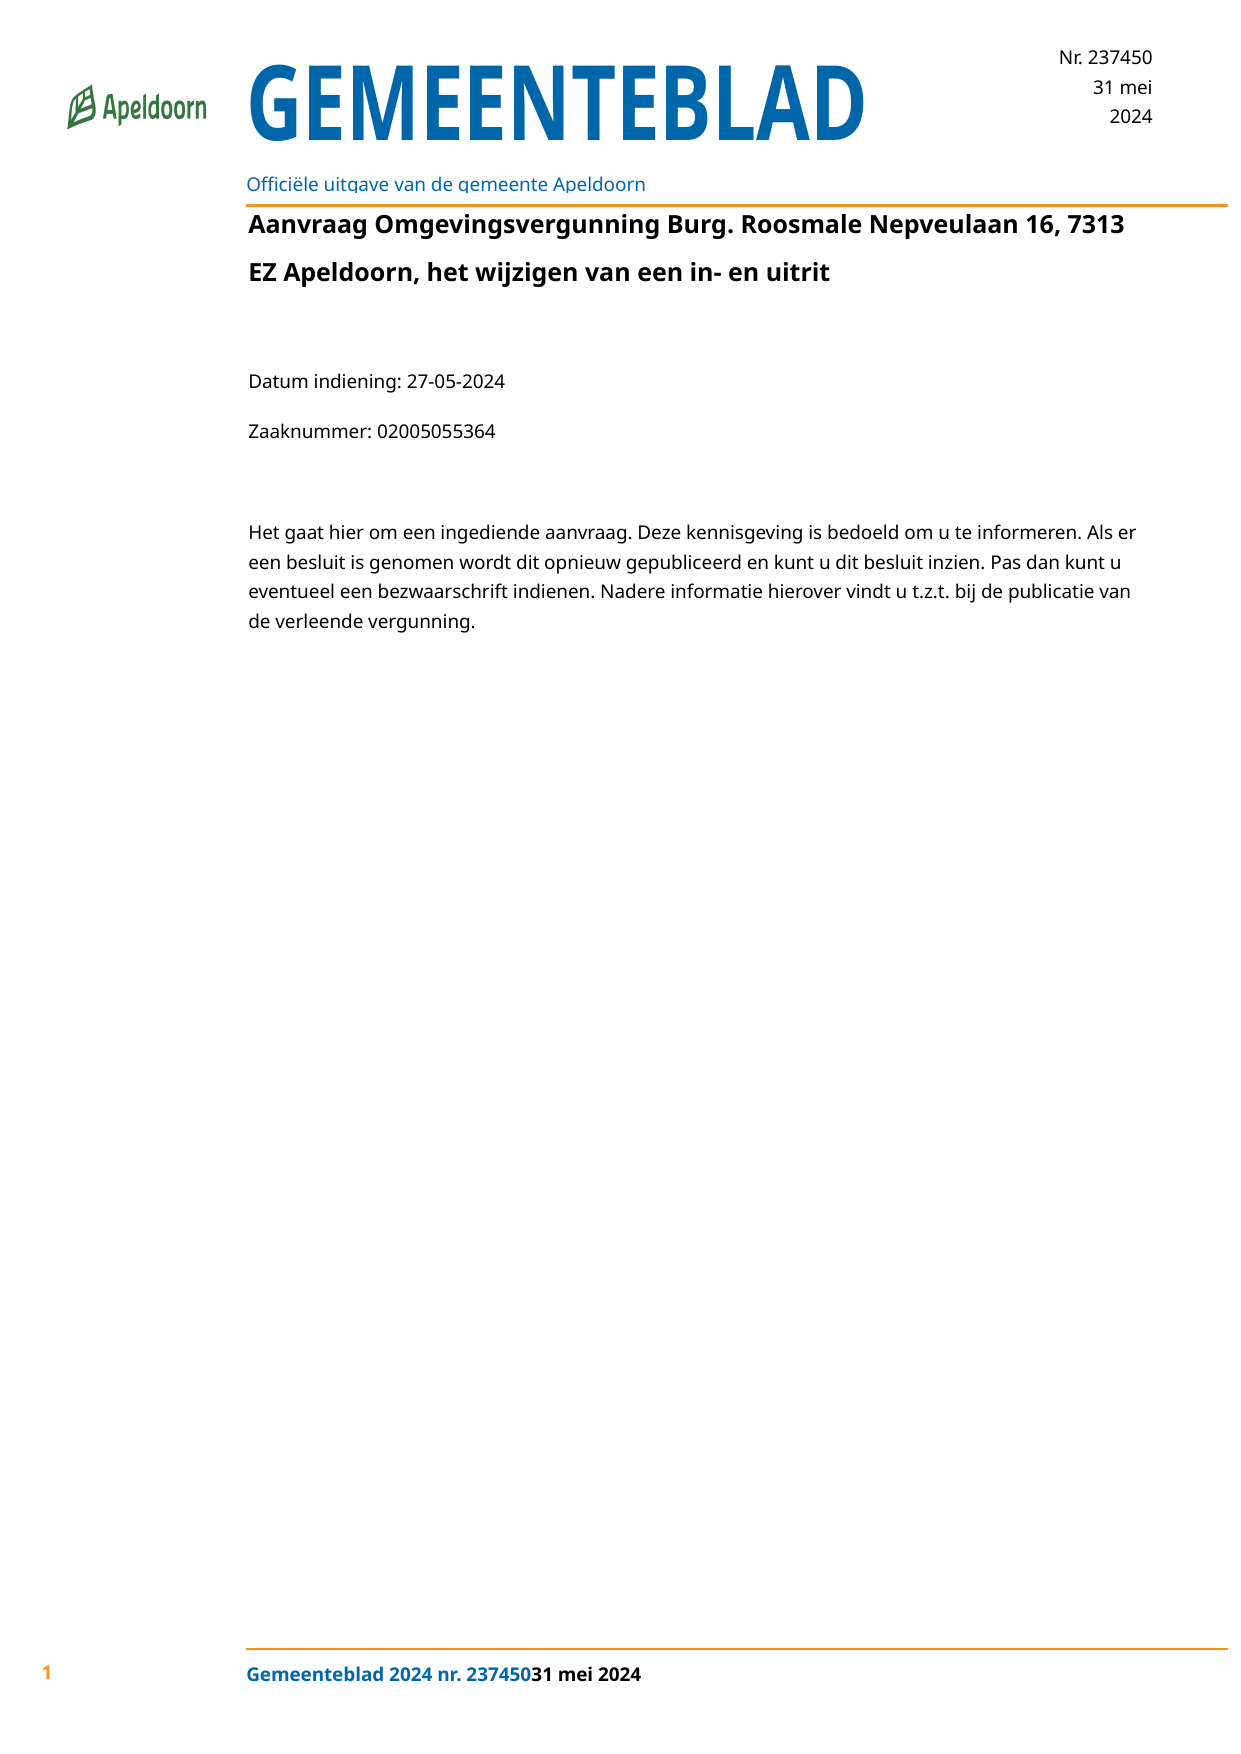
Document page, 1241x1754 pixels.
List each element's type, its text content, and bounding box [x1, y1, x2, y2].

picture [41, 47, 231, 172]
text Datum indiening: 27-05-2024 [248, 368, 1152, 394]
text Zaaknummer: 02005055364 [248, 419, 1152, 444]
text Aanvraag Omgevingsvergunning Burg. Roosmale Nepveulaan 16, 7313 EZ Apeldoorn, het wijzigen van een in- en uitrit [248, 207, 1152, 288]
text Het gaat hier om een ingediende aanvraag. Deze kennisgeving is bedoeld om u te informeren. Als er een besluit is genomen wordt dit opnieuw gepubliceerd en kunt u dit besluit inzien. Pas dan kunt u eventueel een bezwaarschrift indienen. Nadere informatie hierover vindt u t.z.t. bij de publicatie van de verleende vergunning. [248, 519, 1152, 634]
